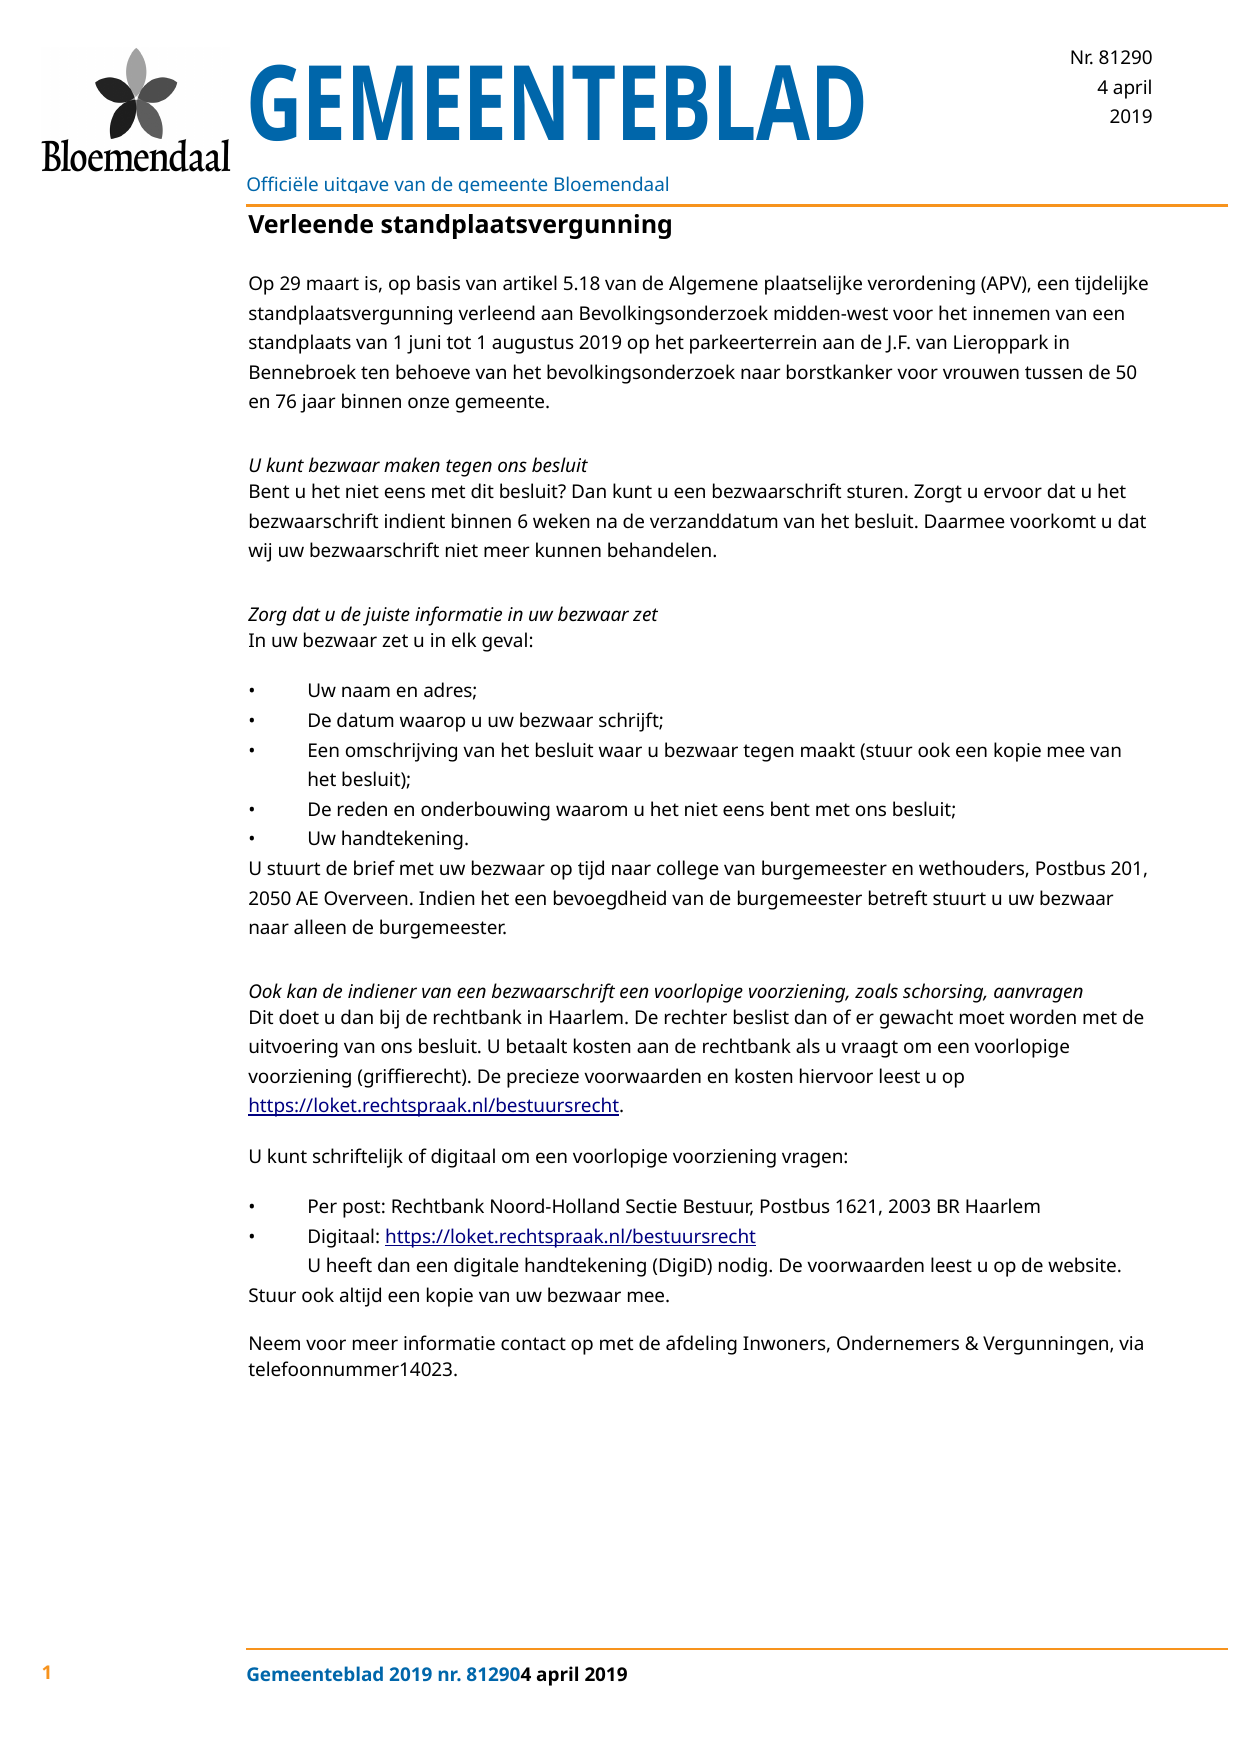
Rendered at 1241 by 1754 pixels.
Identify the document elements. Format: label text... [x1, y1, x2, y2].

text U kunt bezwaar maken tegen ons besluit [248, 453, 1152, 478]
list Uw handtekening. [248, 826, 1152, 851]
text U stuurt de brief met uw bezwaar op tijd naar college van burgemeester en wethouders, Postbus 201, 2050 AE Overveen. Indien het een bevoegdheid van de burgemeester betreft stuurt u uw bezwaar naar alleen de burgemeester. [248, 855, 1152, 940]
text In uw bezwaar zet u in elk geval: [248, 627, 1152, 653]
text Stuur ook altijd een kopie van uw bezwaar mee. [248, 1282, 1152, 1308]
list Een omschrijving van het besluit waar u bezwaar tegen maakt (stuur ook een kopie mee van het besluit); [248, 737, 1152, 792]
list De datum waarop u uw bezwaar schrijft; [248, 707, 1152, 733]
text Zorg dat u de juiste informatie in uw bezwaar zet [248, 601, 1152, 627]
list Uw naam en adres; [248, 678, 1152, 703]
text Op 29 maart is, op basis van artikel 5.18 van de Algemene plaatselijke verordening (APV), een tijdelijke standplaatsvergunning verleend aan Bevolkingsonderzoek midden-west voor het innemen van een standplaats van 1 juni tot 1 augustus 2019 op het parkeerterrein aan de J.F. van Lieroppark in Bennebroek ten behoeve van het bevolkingsonderzoek naar borstkanker voor vrouwen tussen de 50 en 76 jaar binnen onze gemeente. [248, 270, 1152, 414]
text Ook kan de indiener van een bezwaarschrift een voorlopige voorziening, zoals schorsing, aanvragen [248, 978, 1152, 1004]
list Per post: Rechtbank Noord-Holland Sectie Bestuur, Postbus 1621, 2003 BR Haarlem [248, 1193, 1152, 1219]
text Dit doet u dan bij de rechtbank in Haarlem. De rechter beslist dan of er gewacht moet worden met de uitvoering van ons besluit. U betaalt kosten aan de rechtbank als u vraagt om een voorlopige voorziening (griffierecht). De precieze voorwaarden en kosten hiervoor leest u op https://loket.rechtspraak.nl/bestuursrecht. [248, 1004, 1152, 1118]
text Neem voor meer informatie contact op met de afdeling Inwoners, Ondernemers & Vergunningen, via telefoonnummer14023. [248, 1330, 1152, 1382]
list Digitaal: https://loket.rechtspraak.nl/bestuursrecht [248, 1223, 1152, 1249]
list De reden en onderbouwing waarom u het niet eens bent met ons besluit; [248, 796, 1152, 822]
picture [41, 47, 231, 172]
text U kunt schriftelijk of digitaal om een voorlopige voorziening vragen: [248, 1143, 1152, 1169]
text Bent u het niet eens met dit besluit? Dan kunt u een bezwaarschrift sturen. Zorgt u ervoor dat u het bezwaarschrift indient binnen 6 weken na de verzanddatum van het besluit. Daarmee voorkomt u dat wij uw bezwaarschrift niet meer kunnen behandelen. [248, 478, 1152, 563]
list U heeft dan een digitale handtekening (DigiD) nodig. De voorwaarden leest u op de website. [248, 1253, 1152, 1278]
text Verleende standplaatsvergunning [248, 207, 1152, 241]
